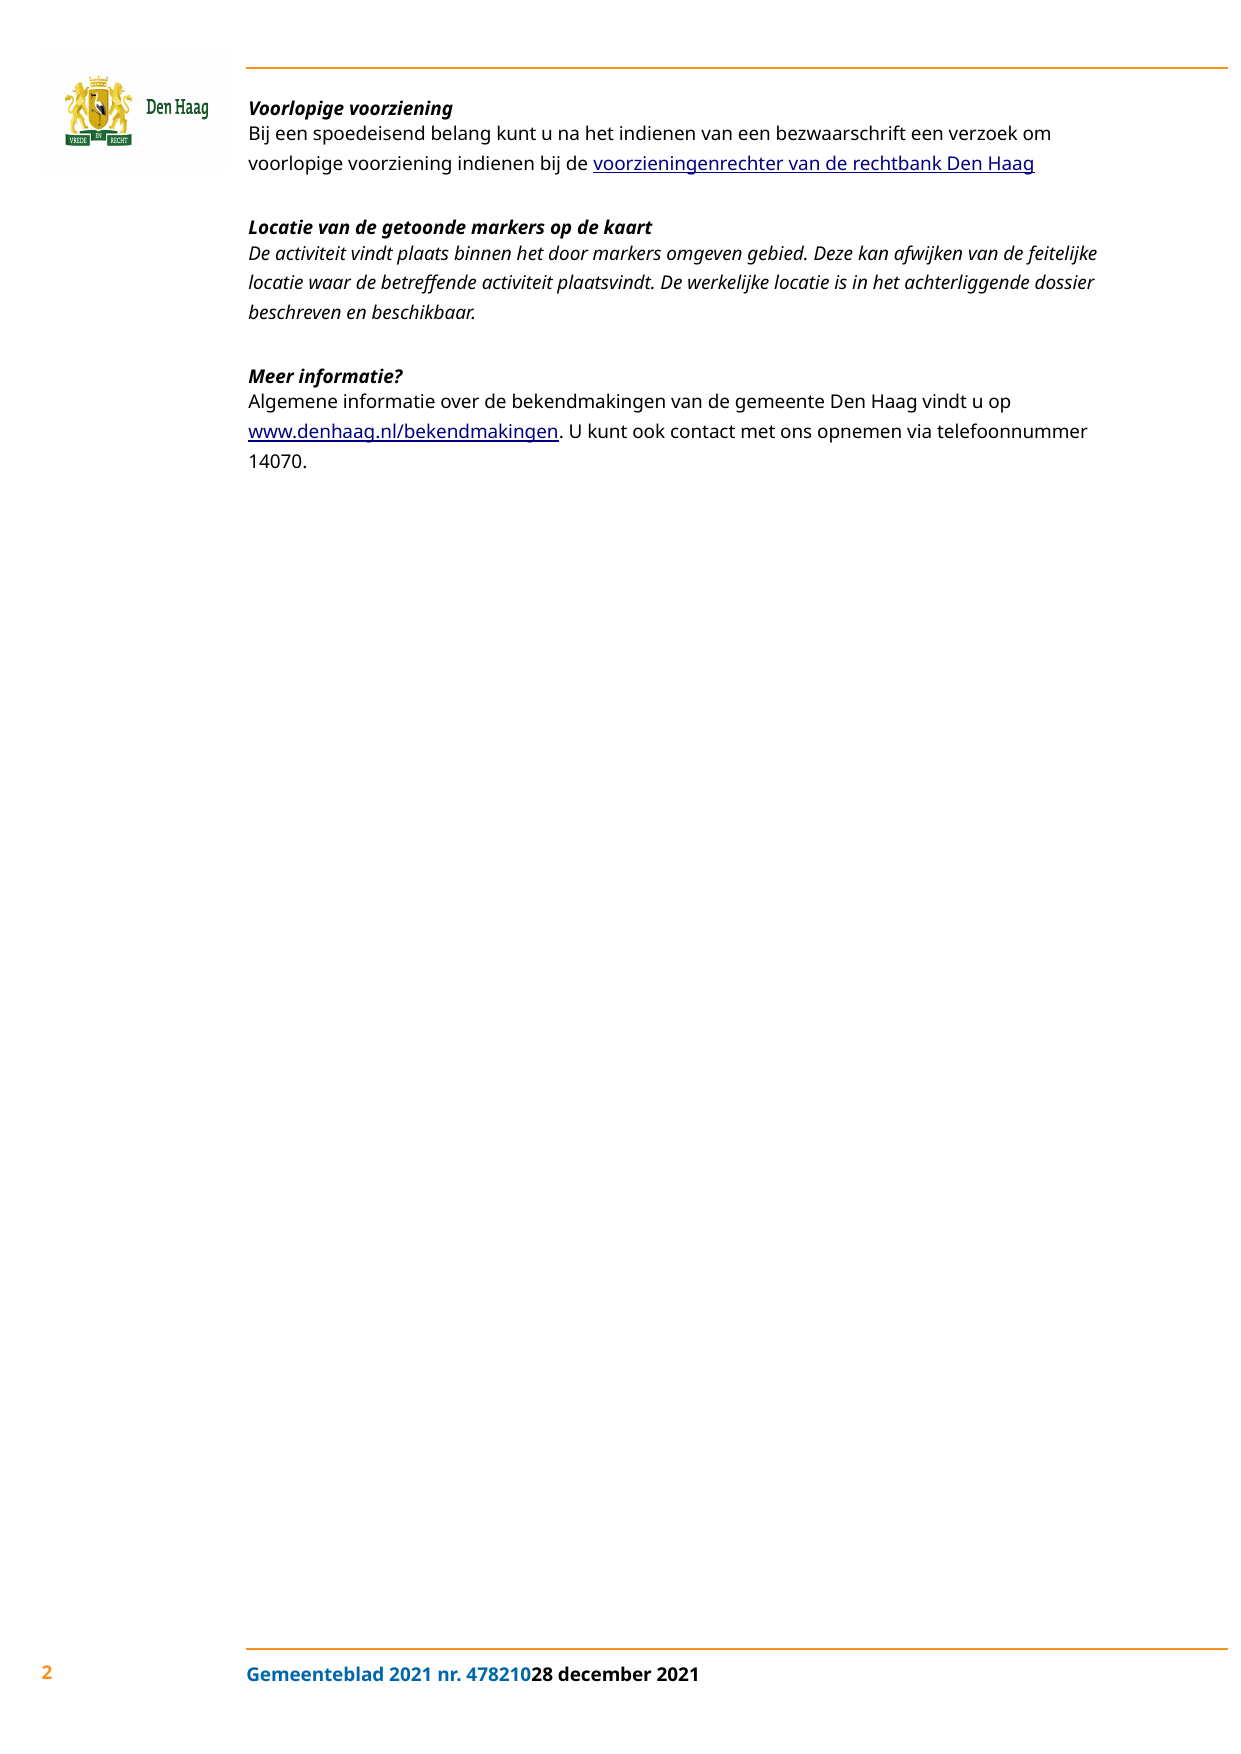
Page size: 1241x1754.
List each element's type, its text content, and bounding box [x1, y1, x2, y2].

text Bij een spoedeisend belang kunt u na het indienen van een bezwaarschrift een verzoek om voorlopige voorziening indienen bij de voorzieningenrechter van de rechtbank Den Haag [248, 121, 1152, 176]
text Meer informatie? [248, 363, 1152, 389]
text De activiteit vindt plaats binnen het door markers omgeven gebied. Deze kan afwijken van de feitelijke locatie waar de betreffende activiteit plaatsvindt. De werkelijke locatie is in het achterliggende dossier beschreven en beschikbaar. [248, 240, 1152, 325]
picture [41, 47, 231, 172]
text Voorlopige voorziening [248, 95, 1152, 121]
text Locatie van de getoonde markers op de kaart [248, 214, 1152, 240]
text Algemene informatie over de bekendmakingen van de gemeente Den Haag vindt u op www.denhaag.nl/bekendmakingen. U kunt ook contact met ons opnemen via telefoonnummer 14070. [248, 389, 1152, 473]
